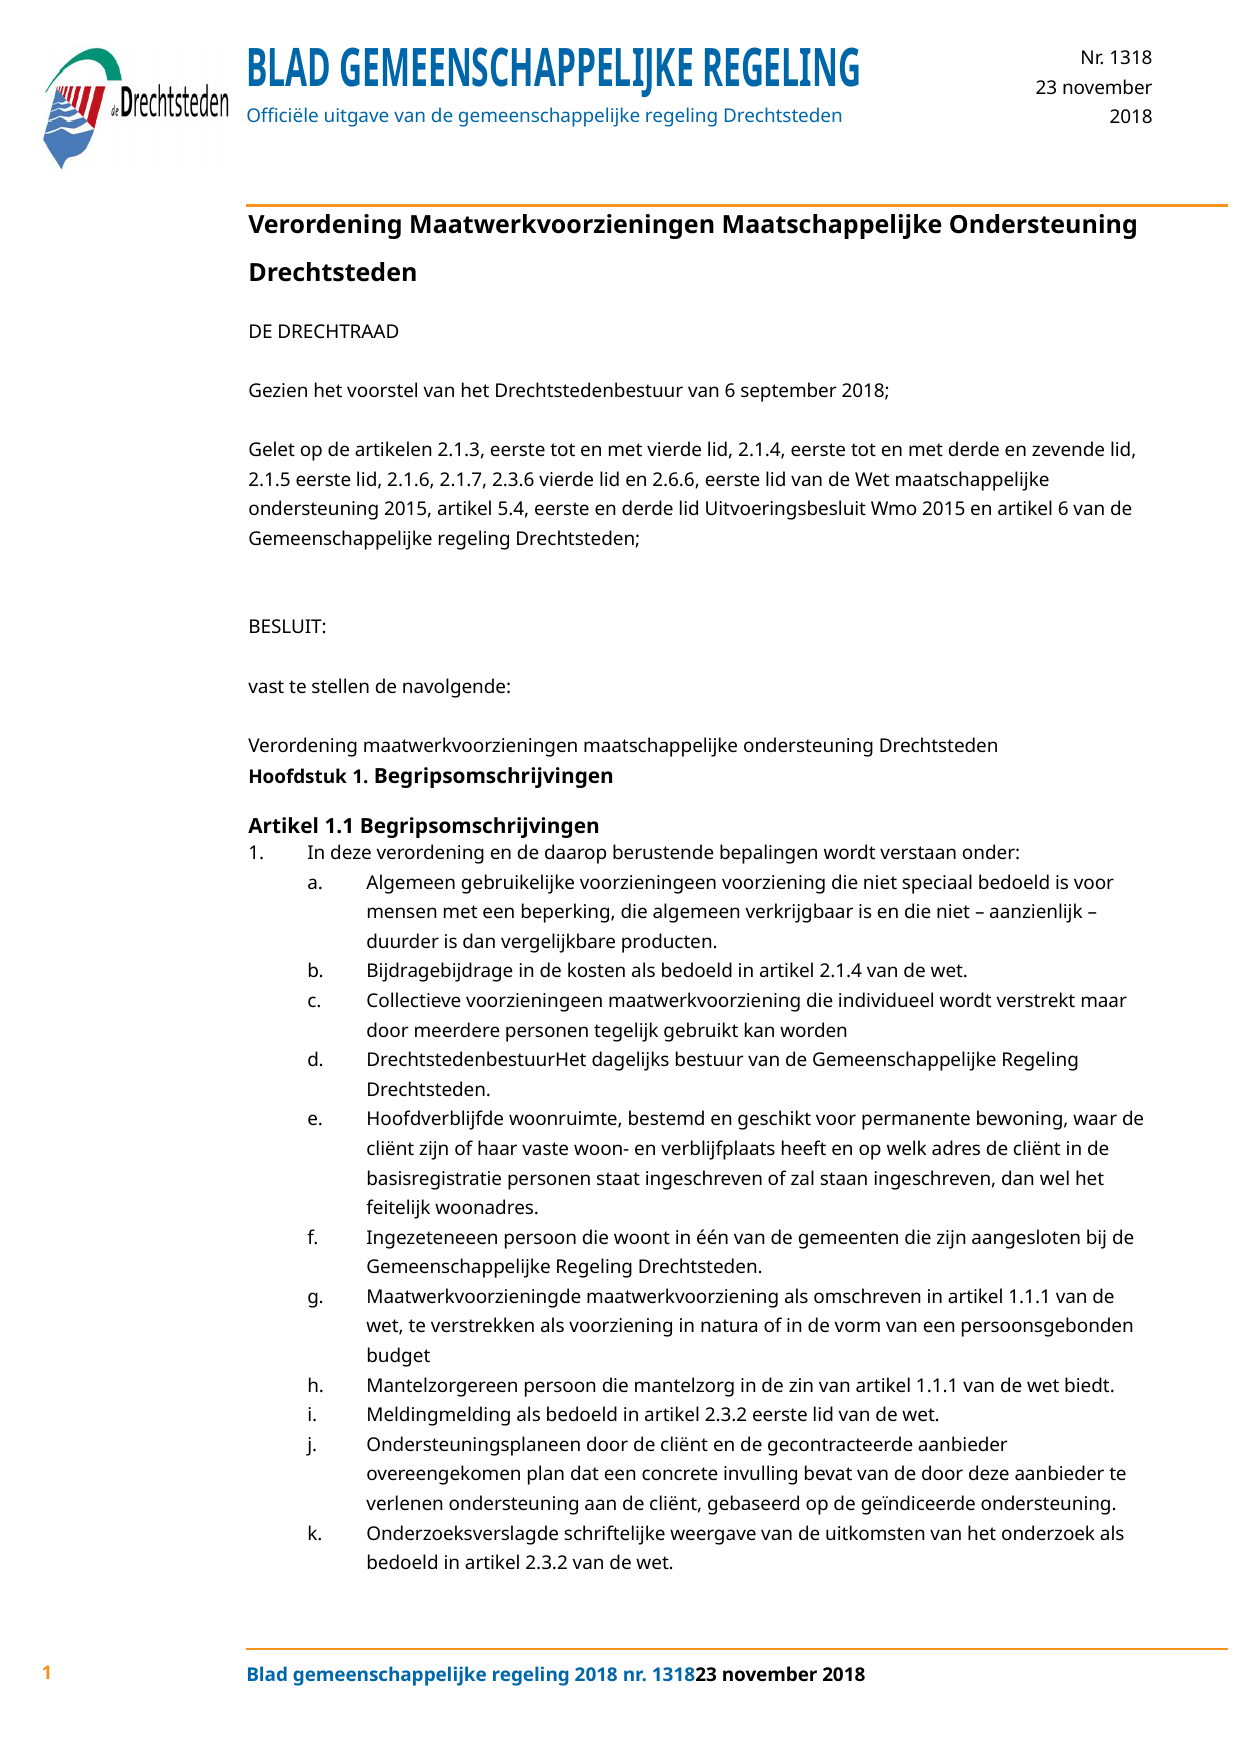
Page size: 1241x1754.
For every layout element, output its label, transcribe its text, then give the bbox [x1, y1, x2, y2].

list Maatwerkvoorzieningde maatwerkvoorziening als omschreven in artikel 1.1.1 van de wet, te verstrekken als voorziening in natura of in de vorm van een persoonsgebonden budget [307, 1283, 1152, 1368]
list Hoofdverblijfde woonruimte, bestemd en geschikt voor permanente bewoning, waar de cliënt zijn of haar vaste woon- en verblijfplaats heeft en op welk adres de cliënt in de basisregistratie personen staat ingeschreven of zal staan ingeschreven, dan wel het feitelijk woonadres. [307, 1106, 1152, 1220]
text Hoofdstuk 1. Begripsomschrijvingen [248, 762, 1152, 790]
list In deze verordening en de daarop berustende bepalingen wordt verstaan onder: [248, 839, 1152, 865]
list Mantelzorgereen persoon die mantelzorg in de zin van artikel 1.1.1 van de wet biedt. [307, 1372, 1152, 1398]
text DE DRECHTRAAD [248, 318, 1152, 344]
text Verordening Maatwerkvoorzieningen Maatschappelijke Ondersteuning Drechtsteden [248, 207, 1152, 288]
text Artikel 1.1 Begripsomschrijvingen [248, 811, 1152, 839]
text vast te stellen de navolgende: [248, 673, 1152, 699]
text BESLUIT: [248, 614, 1152, 639]
list Bijdragebijdrage in de kosten als bedoeld in artikel 2.1.4 van de wet. [307, 958, 1152, 983]
list Ingezeteneeen persoon die woont in één van de gemeenten die zijn aangesloten bij de Gemeenschappelijke Regeling Drechtsteden. [307, 1224, 1152, 1279]
list Meldingmelding als bedoeld in artikel 2.3.2 eerste lid van de wet. [307, 1401, 1152, 1427]
list Algemeen gebruikelijke voorzieningeen voorziening die niet speciaal bedoeld is voor mensen met een beperking, die algemeen verkrijgbaar is en die niet – aanzienlijk – duurder is dan vergelijkbare producten. [307, 869, 1152, 954]
text Verordening maatwerkvoorzieningen maatschappelijke ondersteuning Drechtsteden [248, 732, 1152, 758]
list DrechtstedenbestuurHet dagelijks bestuur van de Gemeenschappelijke Regeling Drechtsteden. [307, 1046, 1152, 1102]
text Gelet op de artikelen 2.1.3, eerste tot en met vierde lid, 2.1.4, eerste tot en met derde en zevende lid, 2.1.5 eerste lid, 2.1.6, 2.1.7, 2.3.6 vierde lid en 2.6.6, eerste lid van de Wet maatschappelijke ondersteuning 2015, artikel 5.4, eerste en derde lid Uitvoeringsbesluit Wmo 2015 en artikel 6 van de Gemeenschappelijke regeling Drechtsteden; [248, 436, 1152, 551]
list Ondersteuningsplaneen door de cliënt en de gecontracteerde aanbieder overeengekomen plan dat een concrete invulling bevat van de door deze aanbieder te verlenen ondersteuning aan de cliënt, gebaseerd op de geïndiceerde ondersteuning. [307, 1431, 1152, 1516]
list Collectieve voorzieningeen maatwerkvoorziening die individueel wordt verstrekt maar door meerdere personen tegelijk gebruikt kan worden [307, 987, 1152, 1043]
text Gezien het voorstel van het Drechtstedenbestuur van 6 september 2018; [248, 377, 1152, 403]
picture [41, 47, 231, 172]
list Onderzoeksverslagde schriftelijke weergave van de uitkomsten van het onderzoek als bedoeld in artikel 2.3.2 van de wet. [307, 1520, 1152, 1575]
